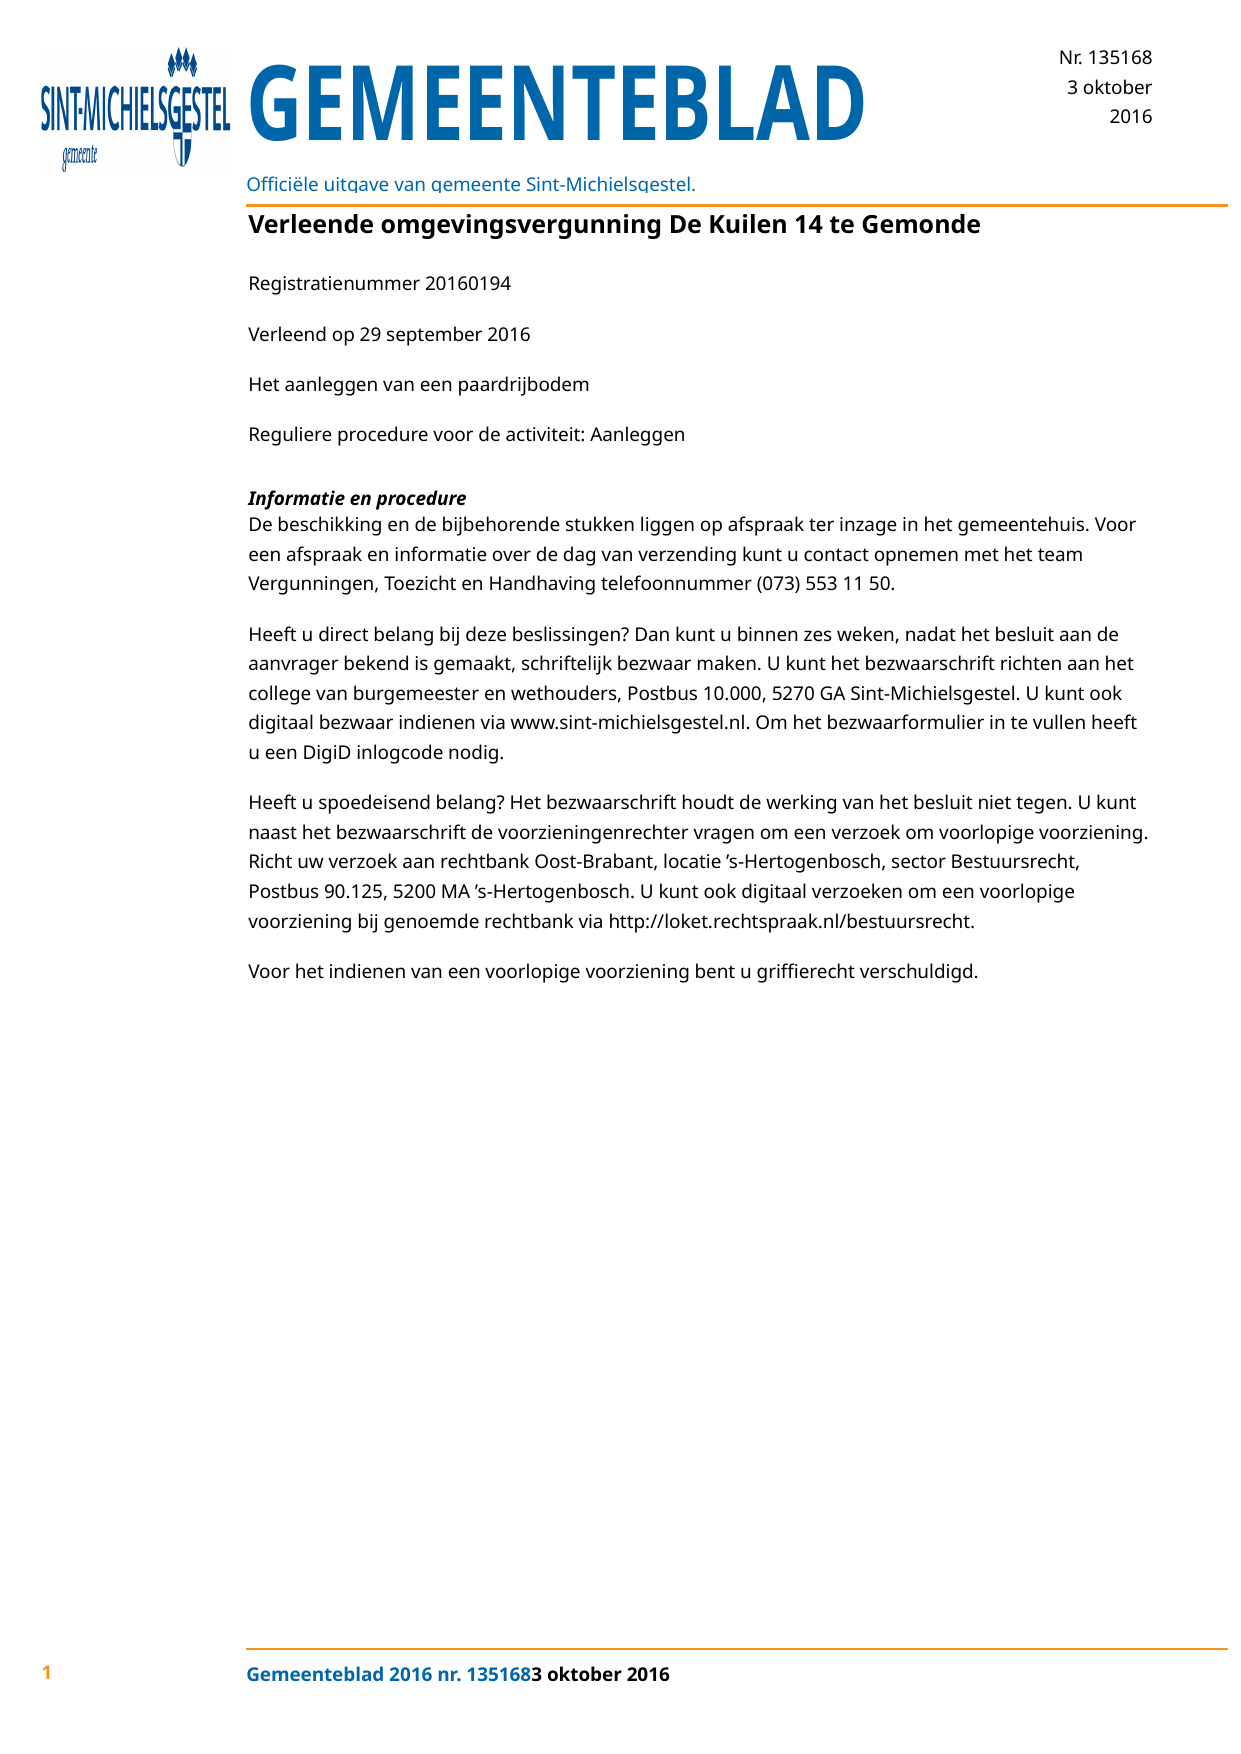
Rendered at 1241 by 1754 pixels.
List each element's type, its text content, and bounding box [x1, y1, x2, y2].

text Registratienummer 20160194 [248, 270, 1152, 296]
text Verleend op 29 september 2016 [248, 321, 1152, 346]
picture [41, 47, 231, 172]
text Heeft u direct belang bij deze beslissingen? Dan kunt u binnen zes weken, nadat het besluit aan de aanvrager bekend is gemaakt, schriftelijk bezwaar maken. U kunt het bezwaarschrift richten aan het college van burgemeester en wethouders, Postbus 10.000, 5270 GA Sint-Michielsgestel. U kunt ook digitaal bezwaar indienen via www.sint-michielsgestel.nl. Om het bezwaarformulier in te vullen heeft u een DigiD inlogcode nodig. [248, 621, 1152, 765]
text Verleende omgevingsvergunning De Kuilen 14 te Gemonde [248, 207, 1152, 241]
text De beschikking en de bijbehorende stukken liggen op afspraak ter inzage in het gemeentehuis. Voor een afspraak en informatie over de dag van verzending kunt u contact opnemen met het team Vergunningen, Toezicht en Handhaving telefoonnummer (073) 553 11 50. [248, 511, 1152, 596]
text Reguliere procedure voor de activiteit: Aanleggen [248, 422, 1152, 447]
text Informatie en procedure [248, 486, 1152, 511]
text Het aanleggen van een paardrijbodem [248, 371, 1152, 397]
text Voor het indienen van een voorlopige voorziening bent u griffierecht verschuldigd. [248, 958, 1152, 984]
text Heeft u spoedeisend belang? Het bezwaarschrift houdt de werking van het besluit niet tegen. U kunt naast het bezwaarschrift de voorzieningenrechter vragen om een verzoek om voorlopige voorziening. Richt uw verzoek aan rechtbank Oost-Brabant, locatie ’s-Hertogenbosch, sector Bestuursrecht, Postbus 90.125, 5200 MA ’s-Hertogenbosch. U kunt ook digitaal verzoeken om een voorlopige voorziening bij genoemde rechtbank via http://loket.rechtspraak.nl/bestuursrecht. [248, 789, 1152, 934]
